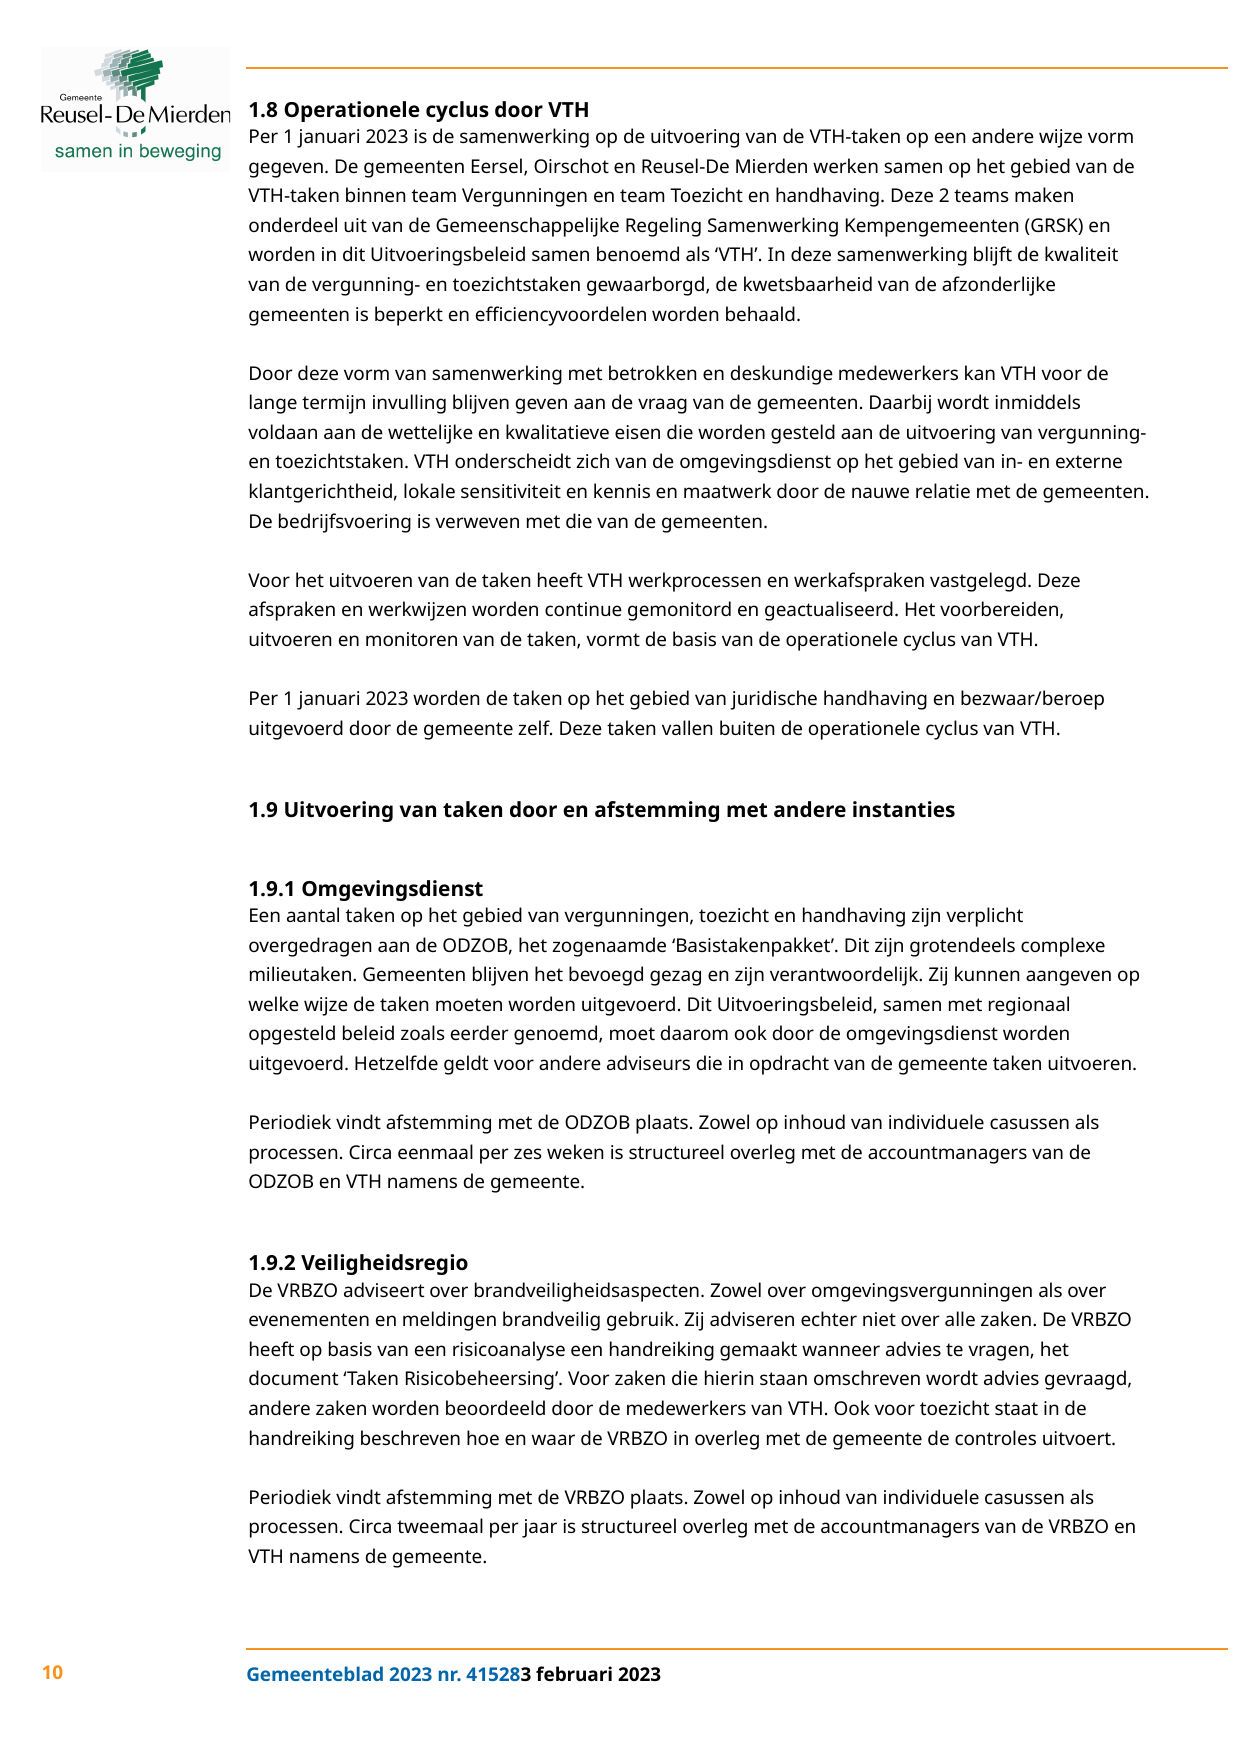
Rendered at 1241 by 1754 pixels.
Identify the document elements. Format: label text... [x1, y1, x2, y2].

text 1.9.1 Omgevingsdienst [248, 874, 1152, 902]
text Door deze vorm van samenwerking met betrokken en deskundige medewerkers kan VTH voor de lange termijn invulling blijven geven aan de vraag van de gemeenten. Daarbij wordt inmiddels voldaan aan de wettelijke en kwalitatieve eisen die worden gesteld aan de uitvoering van vergunning- en toezichtstaken. VTH onderscheidt zich van de omgevingsdienst op het gebied van in- en externe klantgerichtheid, lokale sensitiviteit en kennis en maatwerk door de nauwe relatie met de gemeenten. De bedrijfsvoering is verweven met die van de gemeenten. [248, 360, 1152, 533]
text 1.9 Uitvoering van taken door en afstemming met andere instanties [248, 795, 1152, 823]
text De VRBZO adviseert over brandveiligheidsaspecten. Zowel over omgevingsvergunningen als over evenementen en meldingen brandveilig gebruik. Zij adviseren echter niet over alle zaken. De VRBZO heeft op basis van een risicoanalyse een handreiking gemaakt wanneer advies te vragen, het document ‘Taken Risicobeheersing’. Voor zaken die hierin staan omschreven wordt advies gevraagd, andere zaken worden beoordeeld door de medewerkers van VTH. Ook voor toezicht staat in de handreiking beschreven hoe en waar de VRBZO in overleg met de gemeente de controles uitvoert. [248, 1277, 1152, 1451]
text 1.8 Operationele cyclus door VTH [248, 95, 1152, 123]
text Periodiek vindt afstemming met de VRBZO plaats. Zowel op inhoud van individuele casussen als processen. Circa tweemaal per jaar is structureel overleg met de accountmanagers van de VRBZO en VTH namens de gemeente. [248, 1484, 1152, 1569]
text Periodiek vindt afstemming met de ODZOB plaats. Zowel op inhoud van individuele casussen als processen. Circa eenmaal per zes weken is structureel overleg met de accountmanagers van de ODZOB en VTH namens de gemeente. [248, 1109, 1152, 1194]
text Per 1 januari 2023 is de samenwerking op de uitvoering van de VTH-taken op een andere wijze vorm gegeven. De gemeenten Eersel, Oirschot en Reusel-De Mierden werken samen op het gebied van de VTH-taken binnen team Vergunningen en team Toezicht en handhaving. Deze 2 teams maken onderdeel uit van de Gemeenschappelijke Regeling Samenwerking Kempengemeenten (GRSK) en worden in dit Uitvoeringsbeleid samen benoemd als ‘VTH’. In deze samenwerking blijft de kwaliteit van de vergunning- en toezichtstaken gewaarborgd, de kwetsbaarheid van de afzonderlijke gemeenten is beperkt en efficiencyvoordelen worden behaald. [248, 123, 1152, 326]
picture [41, 47, 231, 172]
text Voor het uitvoeren van de taken heeft VTH werkprocessen en werkafspraken vastgelegd. Deze afspraken en werkwijzen worden continue gemonitord en geactualiseerd. Het voorbereiden, uitvoeren en monitoren van de taken, vormt de basis van de operationele cyclus van VTH. [248, 567, 1152, 652]
text Per 1 januari 2023 worden de taken op het gebied van juridische handhaving en bezwaar/beroep uitgevoerd door de gemeente zelf. Deze taken vallen buiten de operationele cyclus van VTH. [248, 685, 1152, 741]
text Een aantal taken op het gebied van vergunningen, toezicht en handhaving zijn verplicht overgedragen aan de ODZOB, het zogenaamde ‘Basistakenpakket’. Dit zijn grotendeels complexe milieutaken. Gemeenten blijven het bevoegd gezag en zijn verantwoordelijk. Zij kunnen aangeven op welke wijze de taken moeten worden uitgevoerd. Dit Uitvoeringsbeleid, samen met regionaal opgesteld beleid zoals eerder genoemd, moet daarom ook door de omgevingsdienst worden uitgevoerd. Hetzelfde geldt voor andere adviseurs die in opdracht van de gemeente taken uitvoeren. [248, 902, 1152, 1076]
text 1.9.2 Veiligheidsregio [248, 1248, 1152, 1277]
